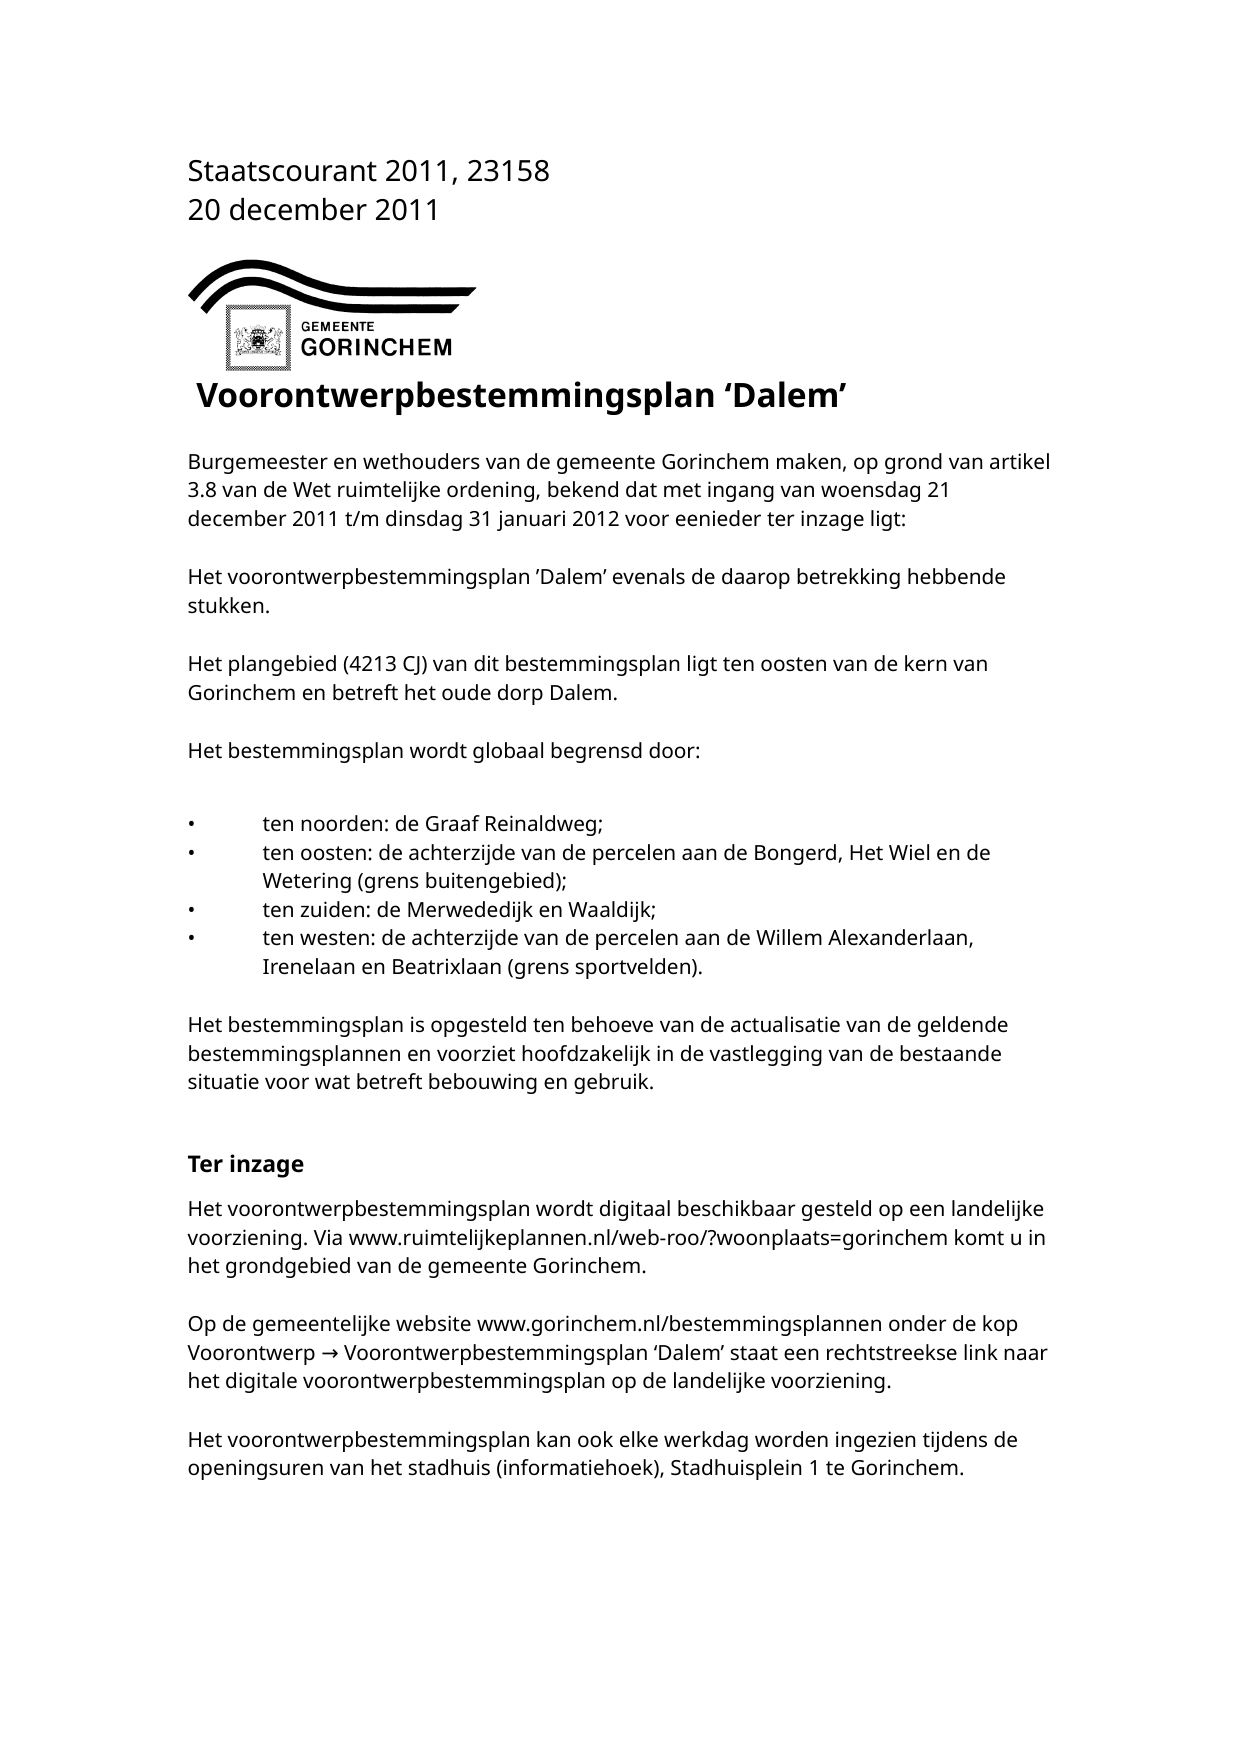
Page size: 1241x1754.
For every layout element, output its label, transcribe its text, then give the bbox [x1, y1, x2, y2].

text 20 december 2011 [187, 190, 1053, 229]
text Het bestemmingsplan is opgesteld ten behoeve van de actualisatie van de geldende bestemmingsplannen en voorziet hoofdzakelijk in de vastlegging van de bestaande situatie voor wat betreft bebouwing en gebruik. [187, 1010, 1053, 1096]
subtitle Voorontwerpbestemmingsplan ‘Dalem’ [187, 271, 1053, 417]
text Burgemeester en wethouders van de gemeente Gorinchem maken, op grond van artikel 3.8 van de Wet ruimtelijke ordening, bekend dat met ingang van woensdag 21 december 2011 t/m dinsdag 31 januari 2012 voor eenieder ter inzage ligt: [187, 447, 1053, 532]
list ten noorden: de Graaf Reinaldweg; [187, 809, 1053, 838]
text Het voorontwerpbestemmingsplan ’Dalem’ evenals de daarop betrekking hebbende stukken. [187, 562, 1053, 619]
list ten oosten: de achterzijde van de percelen aan de Bongerd, Het Wiel en de Wetering (grens buitengebied); [187, 838, 1053, 895]
list ten zuiden: de Merwededijk en Waaldijk; [187, 895, 1053, 923]
text Het voorontwerpbestemmingsplan kan ook elke werkdag worden ingezien tijdens de openingsuren van het stadhuis (informatiehoek), Stadhuisplein 1 te Gorinchem. [187, 1425, 1053, 1482]
text Het voorontwerpbestemmingsplan wordt digitaal beschikbaar gesteld op een landelijke voorziening. Via www.ruimtelijkeplannen.nl/web-roo/?woonplaats=gorinchem komt u in het grondgebied van de gemeente Gorinchem. [187, 1194, 1053, 1279]
subtitle Ter inzage [187, 1148, 1053, 1179]
text Het bestemmingsplan wordt globaal begrensd door: [187, 736, 1053, 764]
text Het plangebied (4213 CJ) van dit bestemmingsplan ligt ten oosten van de kern van Gorinchem en betreft het oude dorp Dalem. [187, 649, 1053, 706]
text Staatscourant 2011, 23158 [187, 150, 1053, 190]
text Op de gemeentelijke website www.gorinchem.nl/bestemmingsplannen onder de kop Voorontwerp → Voorontwerpbestemmingsplan ‘Dalem’ staat een rechtstreekse link naar het digitale voorontwerpbestemmingsplan op de landelijke voorziening. [187, 1309, 1053, 1395]
picture [187, 258, 477, 372]
list ten westen: de achterzijde van de percelen aan de Willem Alexanderlaan, Irenelaan en Beatrixlaan (grens sportvelden). [187, 923, 1053, 980]
